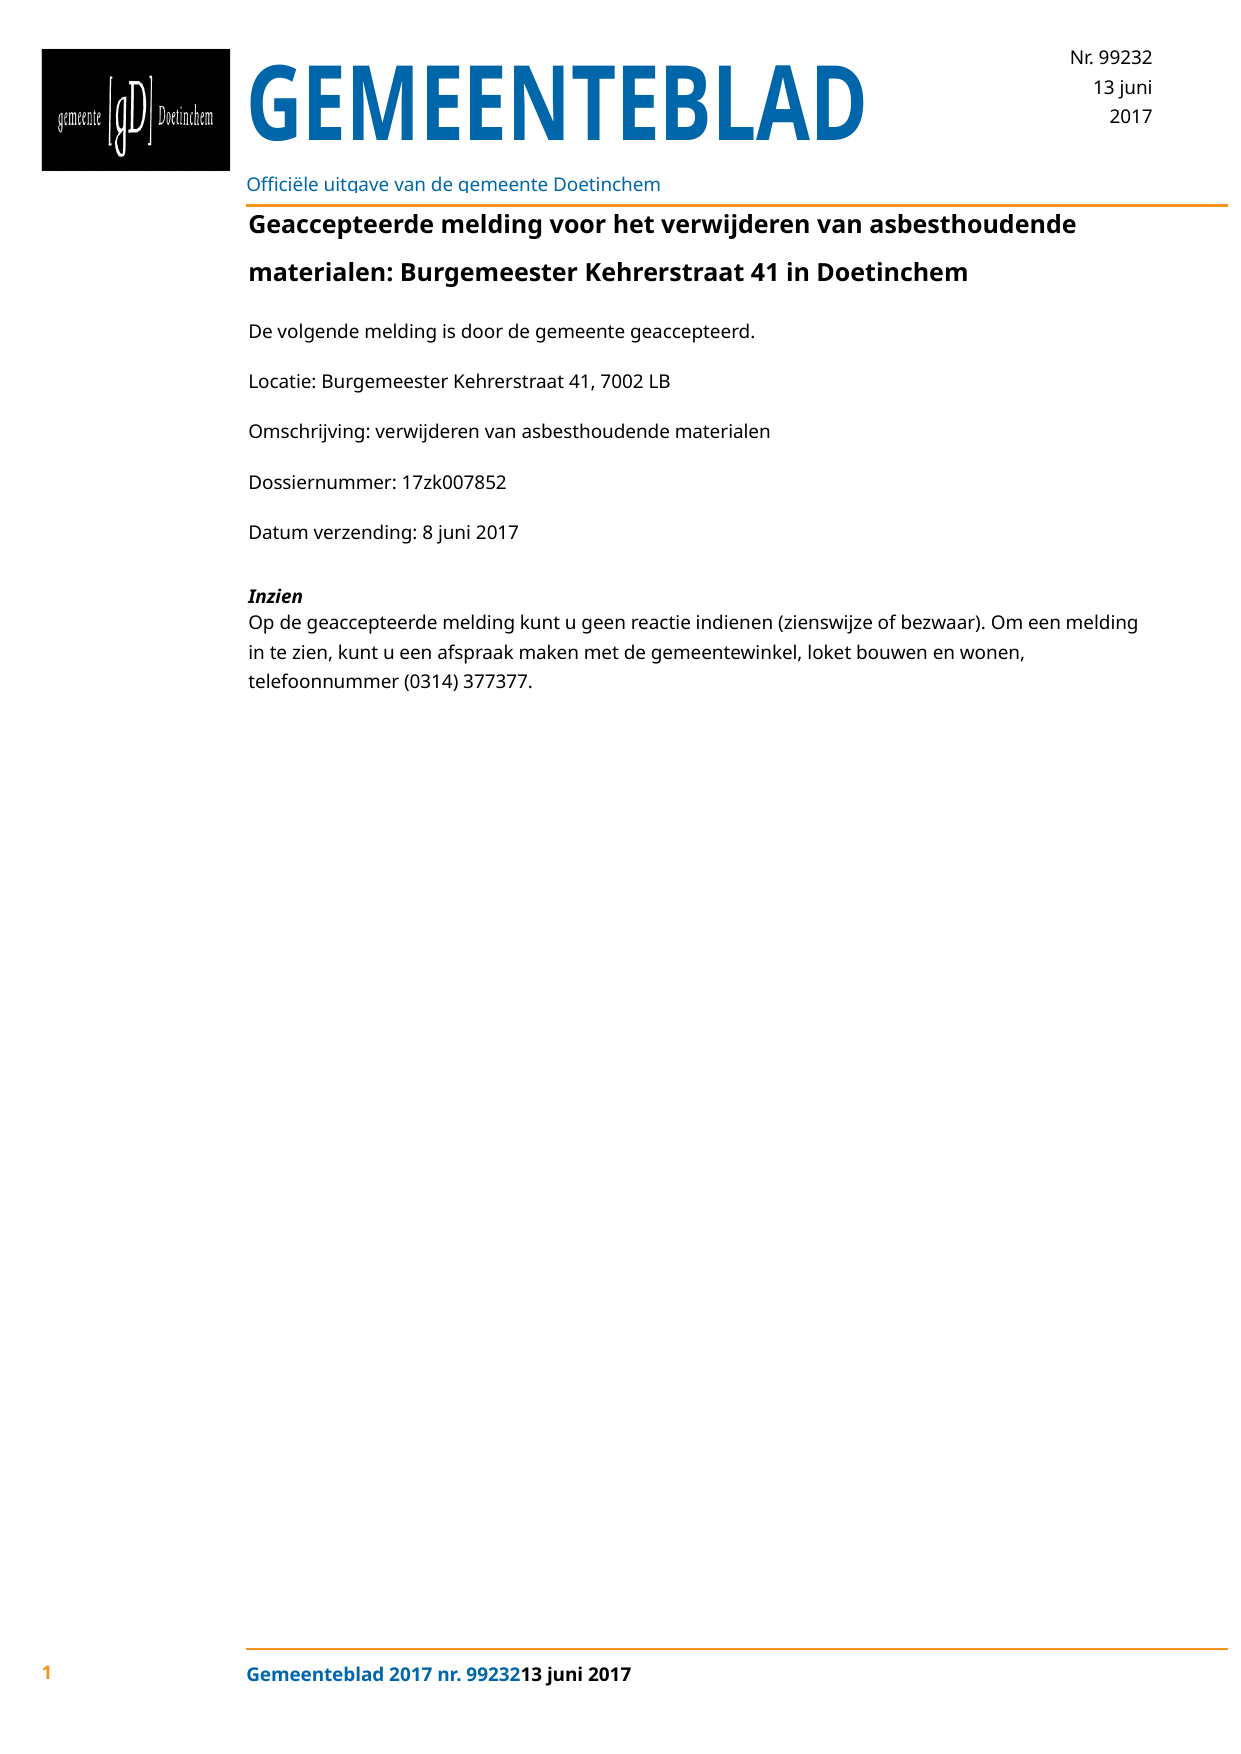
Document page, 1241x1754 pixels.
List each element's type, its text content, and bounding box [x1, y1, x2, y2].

text Omschrijving: verwijderen van asbesthoudende materialen [248, 419, 1152, 444]
text Op de geaccepteerde melding kunt u geen reactie indienen (zienswijze of bezwaar). Om een melding in te zien, kunt u een afspraak maken met de gemeentewinkel, loket bouwen en wonen, telefoonnummer (0314) 377377. [248, 609, 1152, 694]
text Locatie: Burgemeester Kehrerstraat 41, 7002 LB [248, 368, 1152, 394]
text Geaccepteerde melding voor het verwijderen van asbesthoudende materialen: Burgemeester Kehrerstraat 41 in Doetinchem [248, 207, 1152, 288]
text Inzien [248, 583, 1152, 609]
text De volgende melding is door de gemeente geaccepteerd. [248, 318, 1152, 344]
picture [41, 47, 231, 172]
text Dossiernummer: 17zk007852 [248, 469, 1152, 495]
text Datum verzending: 8 juni 2017 [248, 519, 1152, 545]
